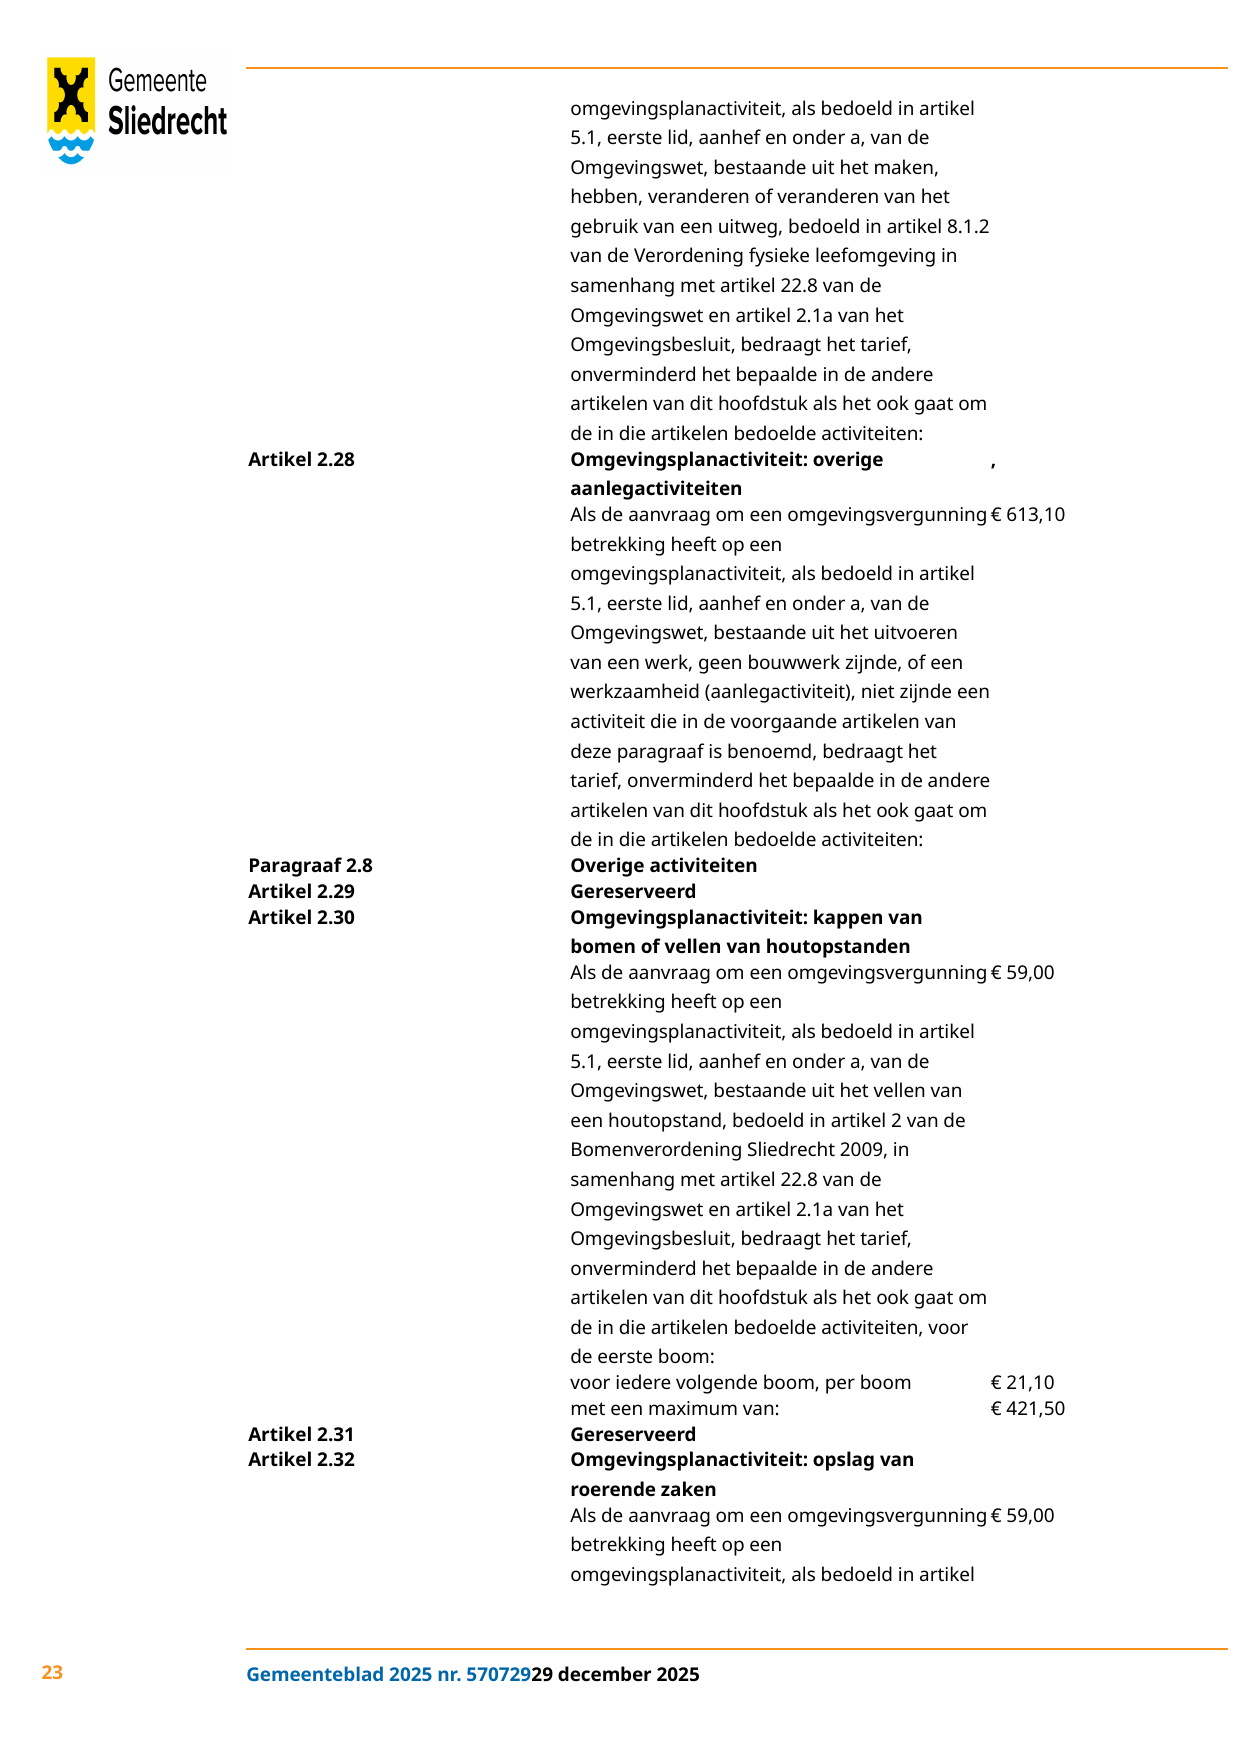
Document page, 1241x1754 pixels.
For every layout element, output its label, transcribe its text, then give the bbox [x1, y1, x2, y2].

table_cell , [991, 446, 1152, 501]
table_cell [248, 1502, 570, 1587]
table_cell Gereserveerd [570, 878, 991, 904]
table_cell omgevingsplanactiviteit, als bedoeld in artikel 5.1, eerste lid, aanhef en onder a, van de Omgevingswet, bestaande uit het maken, hebben, veranderen of veranderen van het gebruik van een uitweg, bedoeld in artikel 8.1.2 van de Verordening fysieke leefomgeving in samenhang met artikel 22.8 van de Omgevingswet en artikel 2.1a van het Omgevingsbesluit, bedraagt het tarief, onverminderd het bepaalde in de andere artikelen van dit hoofdstuk als het ook gaat om de in die artikelen bedoelde activiteiten: [570, 95, 991, 446]
table_cell Paragraaf 2.8 [248, 853, 570, 878]
table_cell [991, 904, 1152, 959]
table_cell € 21,10 [991, 1370, 1152, 1395]
table_cell Artikel 2.32 [248, 1447, 570, 1502]
table_cell Omgevingsplanactiviteit: kappen van bomen of vellen van houtopstanden [570, 904, 991, 959]
table_cell Omgevingsplanactiviteit: opslag van roerende zaken [570, 1447, 991, 1502]
table_cell Als de aanvraag om een omgevingsvergunning betrekking heeft op een omgevingsplanactiviteit, als bedoeld in artikel 5.1, eerste lid, aanhef en onder a, van de Omgevingswet, bestaande uit het vellen van een houtopstand, bedoeld in artikel 2 van de Bomenverordening Sliedrecht 2009, in samenhang met artikel 22.8 van de Omgevingswet en artikel 2.1a van het Omgevingsbesluit, bedraagt het tarief, onverminderd het bepaalde in de andere artikelen van dit hoofdstuk als het ook gaat om de in die artikelen bedoelde activiteiten, voor de eerste boom: [570, 959, 991, 1369]
table_cell Artikel 2.29 [248, 878, 570, 904]
table_cell [248, 1395, 570, 1421]
table_cell [991, 1447, 1152, 1502]
table_cell € 421,50 [991, 1395, 1152, 1421]
table_cell [248, 95, 570, 446]
table_cell Gereserveerd [570, 1421, 991, 1447]
table_cell € 59,00 [991, 959, 1152, 1369]
table_cell voor iedere volgende boom, per boom [570, 1370, 991, 1395]
table_cell Artikel 2.28 [248, 446, 570, 501]
table_cell Omgevingsplanactiviteit: overige aanlegactiviteiten [570, 446, 991, 501]
table_cell [991, 853, 1152, 878]
table_cell Artikel 2.30 [248, 904, 570, 959]
picture [41, 47, 231, 172]
table_cell [248, 1370, 570, 1395]
table_cell [991, 95, 1152, 446]
table_cell Overige activiteiten [570, 853, 991, 878]
table_cell € 59,00 [991, 1502, 1152, 1587]
table_cell Als de aanvraag om een omgevingsvergunning betrekking heeft op een omgevingsplanactiviteit, als bedoeld in artikel [570, 1502, 991, 1587]
table_cell [248, 959, 570, 1369]
table_cell met een maximum van: [570, 1395, 991, 1421]
table_cell [991, 1421, 1152, 1447]
table_cell Artikel 2.31 [248, 1421, 570, 1447]
table_cell Als de aanvraag om een omgevingsvergunning betrekking heeft op een omgevingsplanactiviteit, als bedoeld in artikel 5.1, eerste lid, aanhef en onder a, van de Omgevingswet, bestaande uit het uitvoeren van een werk, geen bouwwerk zijnde, of een werkzaamheid (aanlegactiviteit), niet zijnde een activiteit die in de voorgaande artikelen van deze paragraaf is benoemd, bedraagt het tarief, onverminderd het bepaalde in de andere artikelen van dit hoofdstuk als het ook gaat om de in die artikelen bedoelde activiteiten: [570, 501, 991, 852]
table_cell € 613,10 [991, 501, 1152, 852]
table_cell [248, 501, 570, 852]
table_cell [991, 878, 1152, 904]
